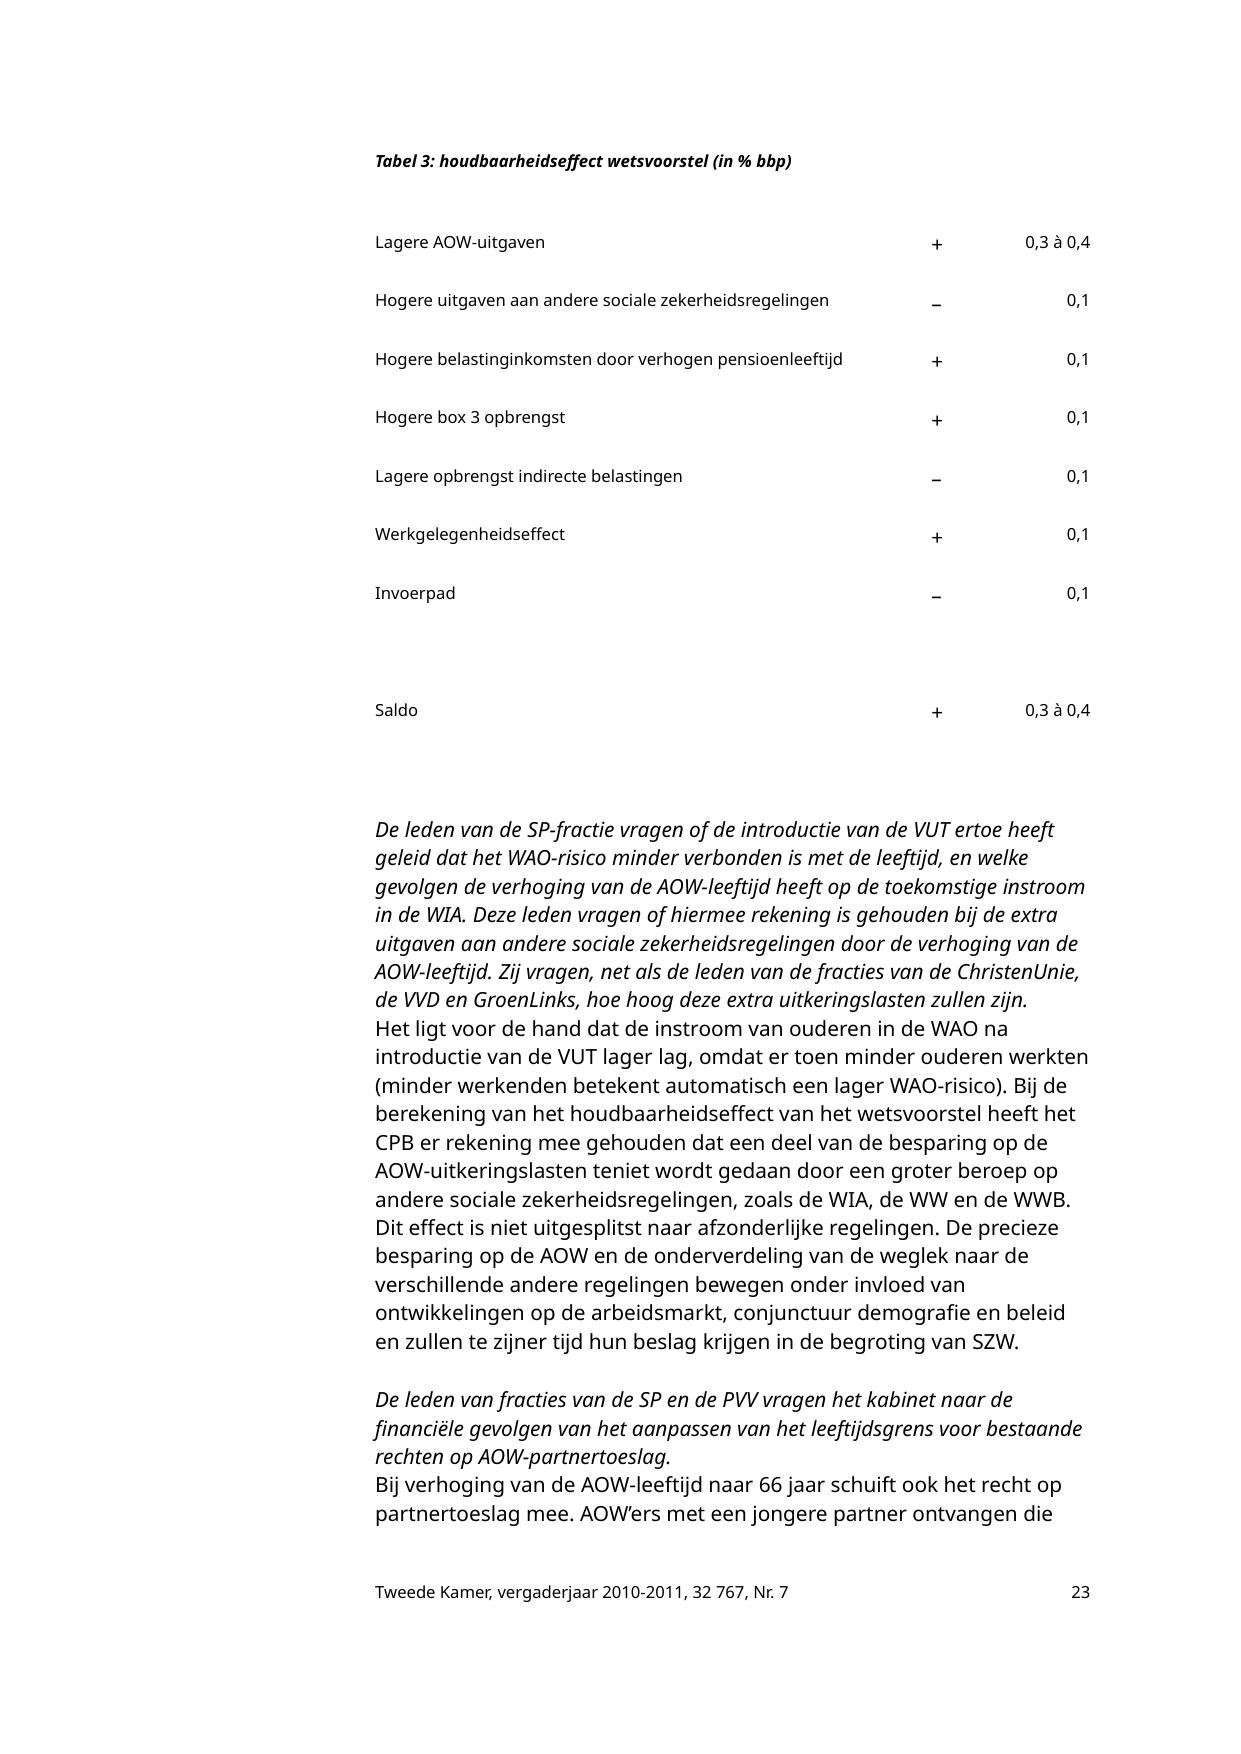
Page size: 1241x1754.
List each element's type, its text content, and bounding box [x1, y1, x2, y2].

table_header Lagere AOW-uitgaven [375, 231, 931, 289]
text Tabel 3: houdbaarheidseffect wetsvoorstel (in % bbp) [375, 150, 1090, 173]
text Bij verhoging van de AOW-leeftijd naar 66 jaar schuift ook het recht op partnertoeslag mee. AOW’ers met een jongere partner ontvangen die [375, 1471, 1090, 1527]
text De leden van de SP-fractie vragen of de introductie van de VUT ertoe heeft geleid dat het WAO-risico minder verbonden is met de leeftijd, en welke gevolgen de verhoging van de AOW-leeftijd heeft op de toekomstige instroom in de WIA. Deze leden vragen of hiermee rekening is gehouden bij de extra uitgaven aan andere sociale zekerheidsregelingen door de verhoging van de AOW-leeftijd. Zij vragen, net als de leden van de fracties van de ChristenUnie, de VVD en GroenLinks, hoe hoog deze extra uitkeringslasten zullen zijn. [375, 815, 1090, 1014]
table_cell 0,1 [996, 406, 1090, 464]
table_cell 0,1 [996, 289, 1090, 347]
table_cell [996, 640, 1090, 698]
table_cell – [931, 581, 996, 640]
table_header + [931, 231, 996, 289]
table_cell – [931, 289, 996, 347]
table_cell Hogere box 3 opbrengst [375, 406, 931, 464]
table_cell 0,3 à 0,4 [996, 698, 1090, 757]
table_cell Saldo [375, 698, 931, 757]
table_header 0,3 à 0,4 [996, 231, 1090, 289]
table_cell + [931, 698, 996, 757]
table_cell [375, 640, 931, 698]
table_cell + [931, 348, 996, 406]
table_cell 0,1 [996, 348, 1090, 406]
table_cell [931, 640, 996, 698]
table_cell 0,1 [996, 523, 1090, 581]
table_cell 0,1 [996, 464, 1090, 523]
table_cell Hogere uitgaven aan andere sociale zekerheidsregelingen [375, 289, 931, 347]
table_cell Werkgelegenheidseffect [375, 523, 931, 581]
text Het ligt voor de hand dat de instroom van ouderen in de WAO na introductie van de VUT lager lag, omdat er toen minder ouderen werkten (minder werkenden betekent automatisch een lager WAO-risico). Bij de berekening van het houdbaarheidseffect van het wetsvoorstel heeft het CPB er rekening mee gehouden dat een deel van de besparing op de AOW-uitkeringslasten teniet wordt gedaan door een groter beroep op andere sociale zekerheidsregelingen, zoals de WIA, de WW en de WWB. Dit effect is niet uitgesplitst naar afzonderlijke regelingen. De precieze besparing op de AOW en de onderverdeling van de weglek naar de verschillende andere regelingen bewegen onder invloed van ontwikkelingen op de arbeidsmarkt, conjunctuur demografie en beleid en zullen te zijner tijd hun beslag krijgen in de begroting van SZW. [375, 1014, 1090, 1355]
table_cell – [931, 464, 996, 523]
table_cell Lagere opbrengst indirecte belastingen [375, 464, 931, 523]
table_cell 0,1 [996, 581, 1090, 640]
table_cell Hogere belastinginkomsten door verhogen pensioenleeftijd [375, 348, 931, 406]
text De leden van fracties van de SP en de PVV vragen het kabinet naar de financiële gevolgen van het aanpassen van het leeftijdsgrens voor bestaande rechten op AOW-partnertoeslag. [375, 1385, 1090, 1471]
table_cell + [931, 523, 996, 581]
table_cell Invoerpad [375, 581, 931, 640]
table_cell + [931, 406, 996, 464]
